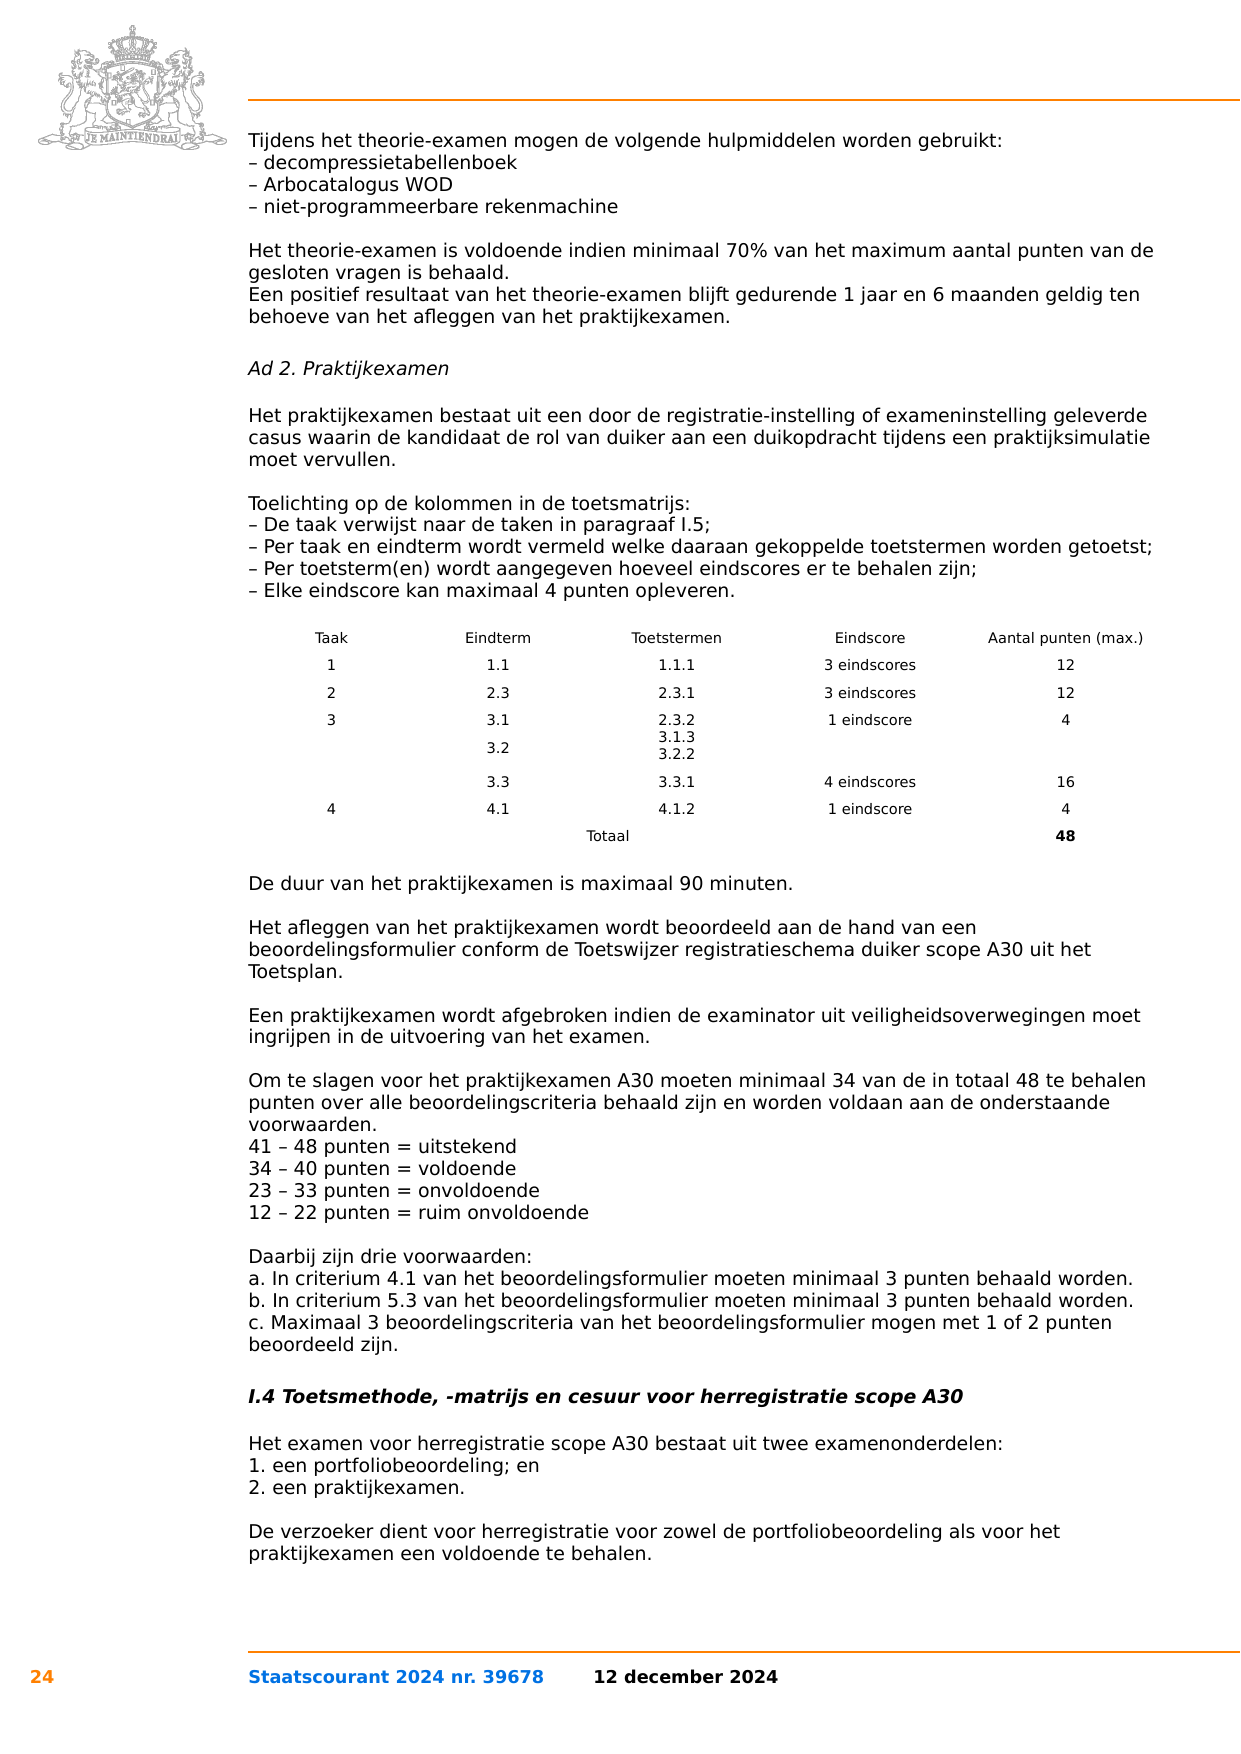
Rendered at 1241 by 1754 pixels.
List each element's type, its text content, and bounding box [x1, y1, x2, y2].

table_cell 3 eindscores [773, 653, 967, 679]
text b. In criterium 5.3 van het beoordelingsformulier moeten minimaal 3 punten behaald worden. [248, 1290, 1163, 1312]
subtitle Ad 2. Praktijkexamen [248, 358, 1163, 379]
table_cell 3 eindscores [773, 680, 967, 706]
table_cell 16 [968, 769, 1163, 795]
table_cell 3.3.1 [582, 769, 772, 795]
table_cell 4 eindscores [773, 769, 967, 795]
text – Per toetsterm(en) wordt aangegeven hoeveel eindscores er te behalen zijn; [248, 558, 1163, 580]
text De verzoeker dient voor herregistratie voor zowel de portfoliobeoordeling als voor het praktijkexamen een voldoende te behalen. [248, 1521, 1163, 1565]
table_header Taak [249, 625, 414, 652]
table_cell 2 [249, 680, 414, 706]
text Het praktijkexamen bestaat uit een door de registratie-instelling of exameninstelling geleverde casus waarin de kandidaat de rol van duiker aan een duikopdracht tijdens een praktijksimulatie moet vervullen. [248, 404, 1163, 471]
text Een positief resultaat van het theorie-examen blijft gedurende 1 jaar en 6 maanden geldig ten behoeve van het afleggen van het praktijkexamen. [248, 284, 1163, 328]
text – Per taak en eindterm wordt vermeld welke daaraan gekoppelde toetstermen worden getoetst; [248, 536, 1163, 558]
table_header Toetstermen [582, 625, 772, 652]
text 2. een praktijkexamen. [248, 1477, 1163, 1499]
table_header Eindterm [415, 625, 581, 652]
text 1. een portfoliobeoordeling; en [248, 1455, 1163, 1477]
table_cell 12 [968, 653, 1163, 679]
table_cell 12 [968, 680, 1163, 706]
table_cell 1.1 [415, 653, 581, 679]
table_cell 3.1 [415, 708, 581, 734]
table_cell 48 [968, 824, 1163, 850]
text 34 – 40 punten = voldoende [248, 1158, 1163, 1180]
picture [38, 25, 227, 150]
table_cell 2.3.2 3.1.3 3.2.2 [582, 708, 772, 768]
text Het theorie-examen is voldoende indien minimaal 70% van het maximum aantal punten van de gesloten vragen is behaald. [248, 240, 1163, 284]
text – De taak verwijst naar de taken in paragraaf I.5; [248, 514, 1163, 536]
table_cell 4 [968, 796, 1163, 822]
text Om te slagen voor het praktijkexamen A30 moeten minimaal 34 van de in totaal 48 te behalen punten over alle beoordelingscriteria behaald zijn en worden voldaan aan de onderstaande voorwaarden. [248, 1070, 1163, 1136]
text Het examen voor herregistratie scope A30 bestaat uit twee examenonderdelen: [248, 1433, 1163, 1455]
table_cell 2.3 [415, 680, 581, 706]
table_cell 4 [968, 708, 1163, 768]
table_cell 4 [249, 796, 414, 822]
text – Arbocatalogus WOD [248, 174, 1163, 196]
subtitle I.4 Toetsmethode, -matrijs en cesuur voor herregistratie scope A30 [248, 1386, 1163, 1408]
text c. Maximaal 3 beoordelingscriteria van het beoordelingsformulier mogen met 1 of 2 punten beoordeeld zijn. [248, 1312, 1163, 1356]
table_cell 4.1 [415, 796, 581, 822]
text 23 – 33 punten = onvoldoende [248, 1180, 1163, 1202]
text Het afleggen van het praktijkexamen wordt beoordeeld aan de hand van een beoordelingsformulier conform de Toetswijzer registratieschema duiker scope A30 uit het Toetsplan. [248, 917, 1163, 983]
table_cell 1 [249, 653, 414, 679]
text a. In criterium 4.1 van het beoordelingsformulier moeten minimaal 3 punten behaald worden. [248, 1268, 1163, 1290]
table_cell 1 eindscore [773, 708, 967, 768]
text – decompressietabellenboek [248, 152, 1163, 174]
text – Elke eindscore kan maximaal 4 punten opleveren. [248, 580, 1163, 602]
text Tijdens het theorie-examen mogen de volgende hulpmiddelen worden gebruikt: [248, 130, 1163, 152]
table_cell 3.2 [415, 735, 581, 768]
table_cell 3.3 [415, 769, 581, 795]
table_cell 2.3.1 [582, 680, 772, 706]
text De duur van het praktijkexamen is maximaal 90 minuten. [248, 873, 1163, 895]
text – niet-programmeerbare rekenmachine [248, 196, 1163, 218]
table_cell 1 eindscore [773, 796, 967, 822]
text 41 – 48 punten = uitstekend [248, 1136, 1163, 1158]
text Daarbij zijn drie voorwaarden: [248, 1246, 1163, 1268]
table_cell Totaal [249, 824, 967, 850]
table_cell 1.1.1 [582, 653, 772, 679]
table_header Eindscore [773, 625, 967, 652]
text 12 – 22 punten = ruim onvoldoende [248, 1202, 1163, 1224]
table_cell 4.1.2 [582, 796, 772, 822]
table_header Aantal punten (max.) [968, 625, 1163, 652]
text Toelichting op de kolommen in de toetsmatrijs: [248, 492, 1163, 514]
table_cell 3 [249, 708, 414, 795]
text Een praktijkexamen wordt afgebroken indien de examinator uit veiligheidsoverwegingen moet ingrijpen in de uitvoering van het examen. [248, 1004, 1163, 1048]
